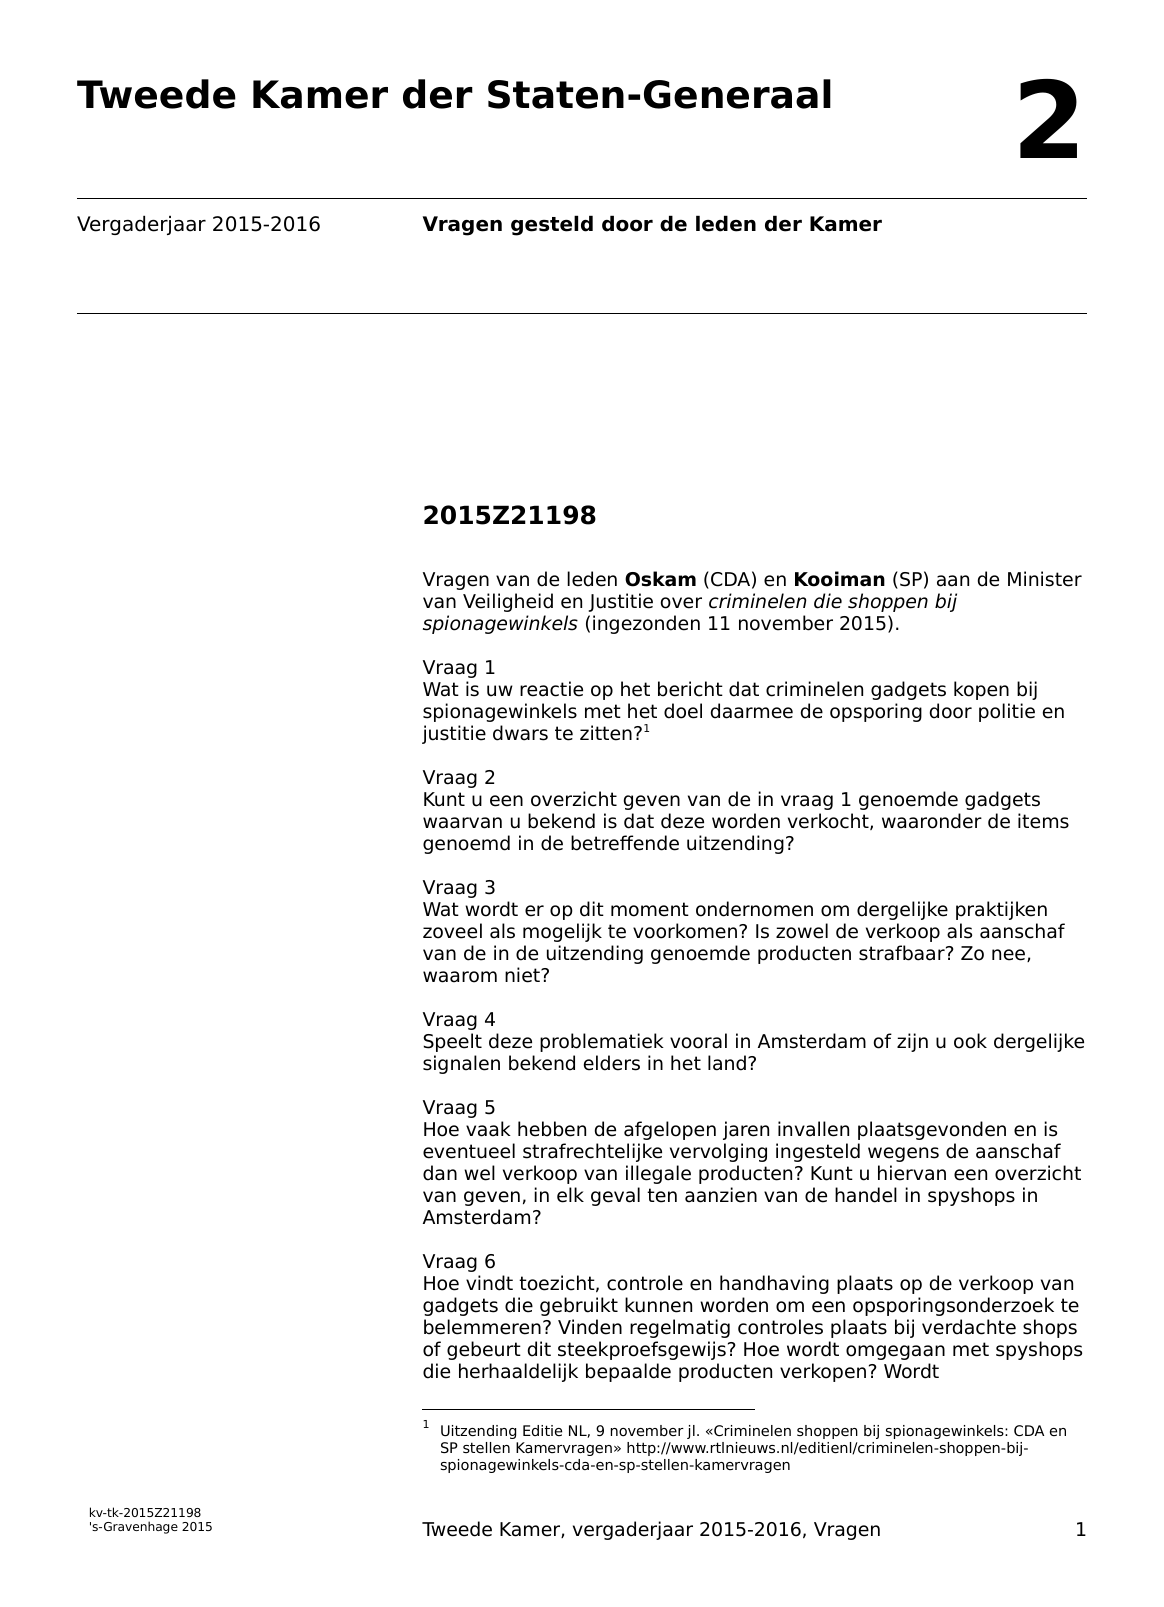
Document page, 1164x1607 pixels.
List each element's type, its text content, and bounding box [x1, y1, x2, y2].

table_header Tweede Kamer der Staten-Generaal [77, 59, 886, 198]
text Hoe vindt toezicht, controle en handhaving plaats op de verkoop van gadgets die gebruikt kunnen worden om een opsporingsonderzoek te belemmeren? Vinden regelmatig controles plaats bij verdachte shops of gebeurt dit steekproefsgewijs? Hoe wordt omgegaan met spyshops die herhaaldelijk bepaalde producten verkopen? Wordt [422, 1273, 1087, 1383]
text Kunt u een overzicht geven van de in vraag 1 genoemde gadgets waarvan u bekend is dat deze worden verkocht, waaronder de items genoemd in de betreffende uitzending? [422, 789, 1087, 855]
text Vragen van de leden Oskam (CDA) en Kooiman (SP) aan de Minister van Veiligheid en Justitie over criminelen die shoppen bij spionagewinkels (ingezonden 11 november 2015). [422, 569, 1087, 635]
text Hoe vaak hebben de afgelopen jaren invallen plaatsgevonden en is eventueel strafrechtelijke vervolging ingesteld wegens de aanschaf dan wel verkoop van illegale producten? Kunt u hiervan een overzicht van geven, in elk geval ten aanzien van de handel in spyshops in Amsterdam? [422, 1119, 1087, 1229]
text Vraag 3 [422, 877, 1087, 899]
text Vraag 5 [422, 1097, 1087, 1119]
text Speelt deze problematiek vooral in Amsterdam of zijn u ook dergelijke signalen bekend elders in het land? [422, 1031, 1087, 1075]
table_cell Vragen gesteld door de leden der Kamer [422, 199, 1087, 313]
text Vraag 4 [422, 1009, 1087, 1031]
text 's-Gravenhage 2015 [88, 1520, 323, 1534]
text kv-tk-2015Z21198 [88, 1506, 323, 1520]
text Vraag 6 [422, 1251, 1087, 1273]
text Vraag 1 [422, 657, 1087, 679]
text 2015Z21198 [422, 501, 1087, 531]
table_cell Vergaderjaar 2015-2016 [77, 199, 422, 313]
text Vraag 2 [422, 767, 1087, 789]
text Wat is uw reactie op het bericht dat criminelen gadgets kopen bij spionagewinkels met het doel daarmee de opsporing door politie en justitie dwars te zitten? [422, 679, 1087, 745]
table_header 2 [886, 59, 1087, 198]
text Uitzending Editie NL, 9 november jl. «Criminelen shoppen bij spionagewinkels: CDA en SP stellen Kamervragen» http://www.rtlnieuws.nl/editienl/criminelen-shoppen-bij-spionagewinkels-cda-en-sp-stellen-kamervragen [422, 1418, 1087, 1474]
text Wat wordt er op dit moment ondernomen om dergelijke praktijken zoveel als mogelijk te voorkomen? Is zowel de verkoop als aanschaf van de in de uitzending genoemde producten strafbaar? Zo nee, waarom niet? [422, 899, 1087, 987]
